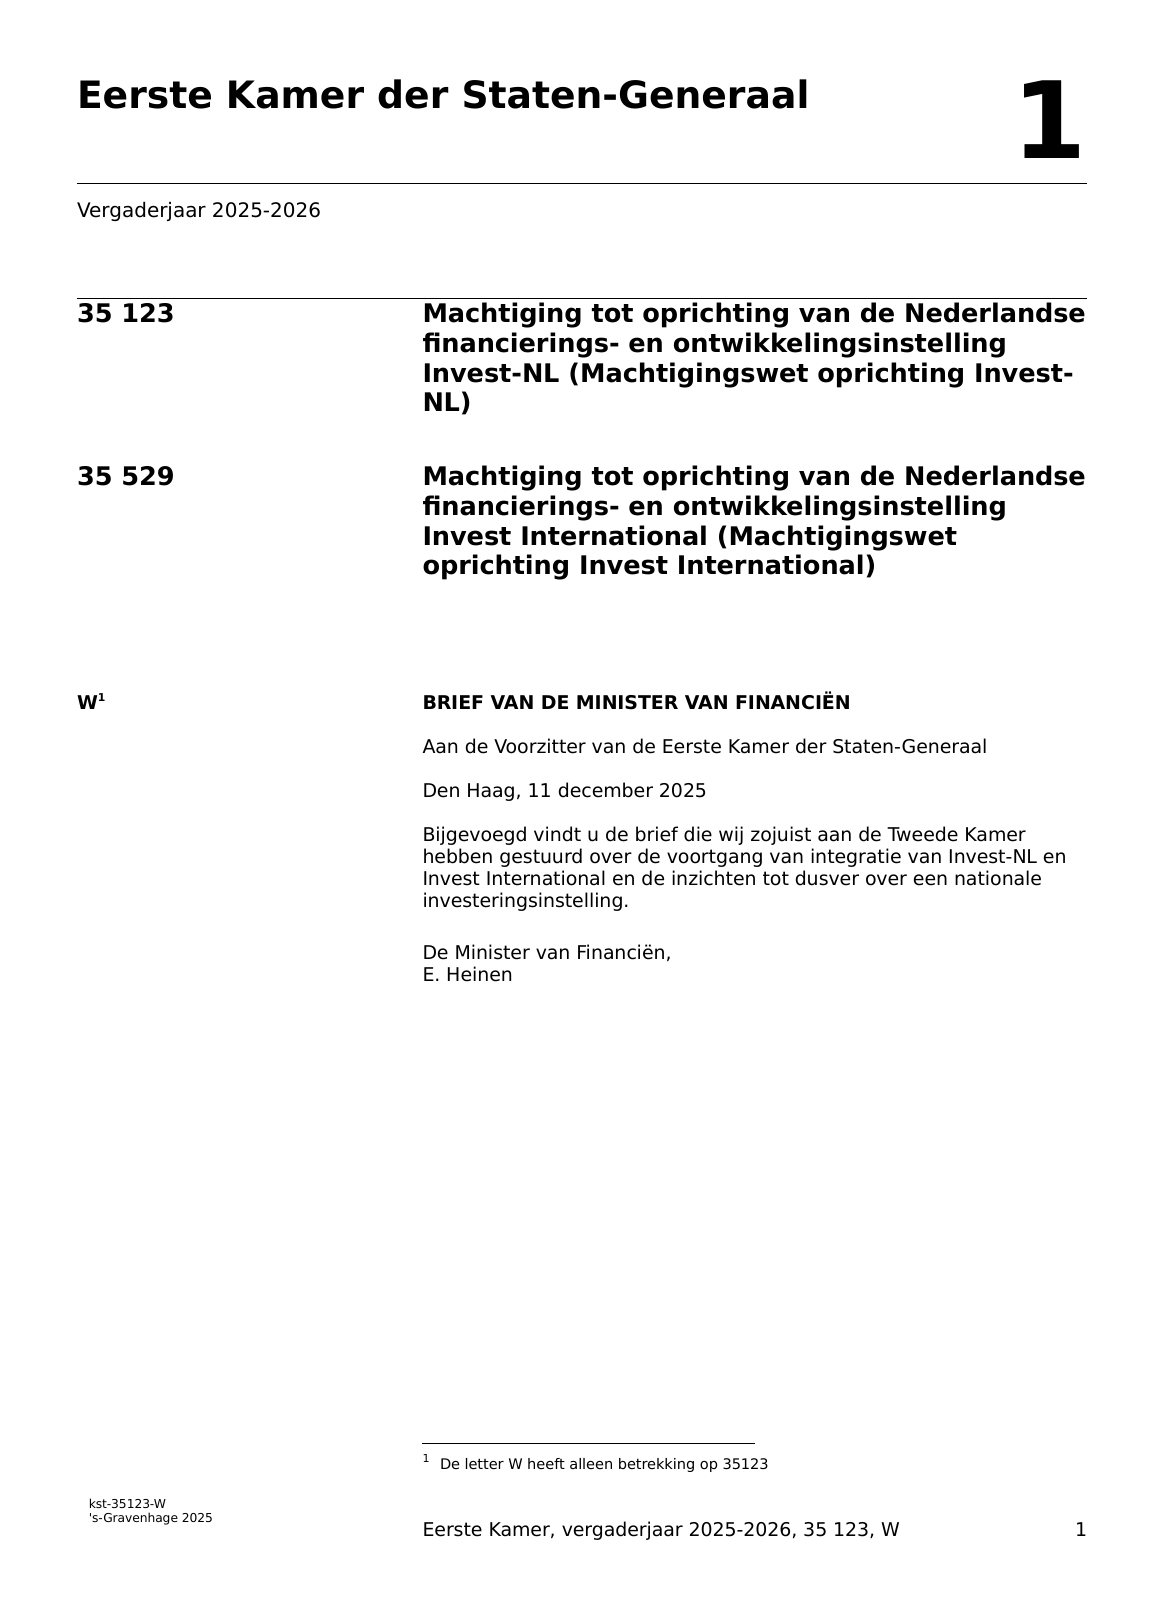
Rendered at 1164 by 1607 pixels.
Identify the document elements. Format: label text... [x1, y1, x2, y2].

text Aan de Voorzitter van de Eerste Kamer der Staten-Generaal [422, 736, 1087, 758]
table_cell Vergaderjaar 2025-2026 [77, 184, 1087, 298]
text 's-Gravenhage 2025 [88, 1511, 323, 1525]
table_header 1 [886, 59, 1087, 183]
text De letter W heeft alleen betrekking op 35123 [422, 1452, 1087, 1474]
text Den Haag, 11 december 2025 [422, 780, 1087, 802]
table_header Eerste Kamer der Staten-Generaal [77, 59, 886, 183]
text kst-35123-W [88, 1497, 323, 1511]
subtitle 35 123 Machtiging tot oprichting van de Nederlandse financierings- en ontwikkelingsinstelling Invest-NL (Machtigingswet oprichting Invest-NL) [77, 299, 1087, 418]
text Bijgevoegd vindt u de brief die wij zojuist aan de Tweede Kamer hebben gestuurd over de voortgang van integratie van Invest-NL en Invest International en de inzichten tot dusver over een nationale investeringsinstelling. [422, 824, 1087, 912]
text De Minister van Financiën, E. Heinen [422, 942, 1087, 986]
subtitle W BRIEF VAN DE MINISTER VAN FINANCIËN [77, 692, 1087, 714]
subtitle 35 529 Machtiging tot oprichting van de Nederlandse financierings- en ontwikkelingsinstelling Invest International (Machtigingswet oprichting Invest International) [77, 462, 1087, 581]
